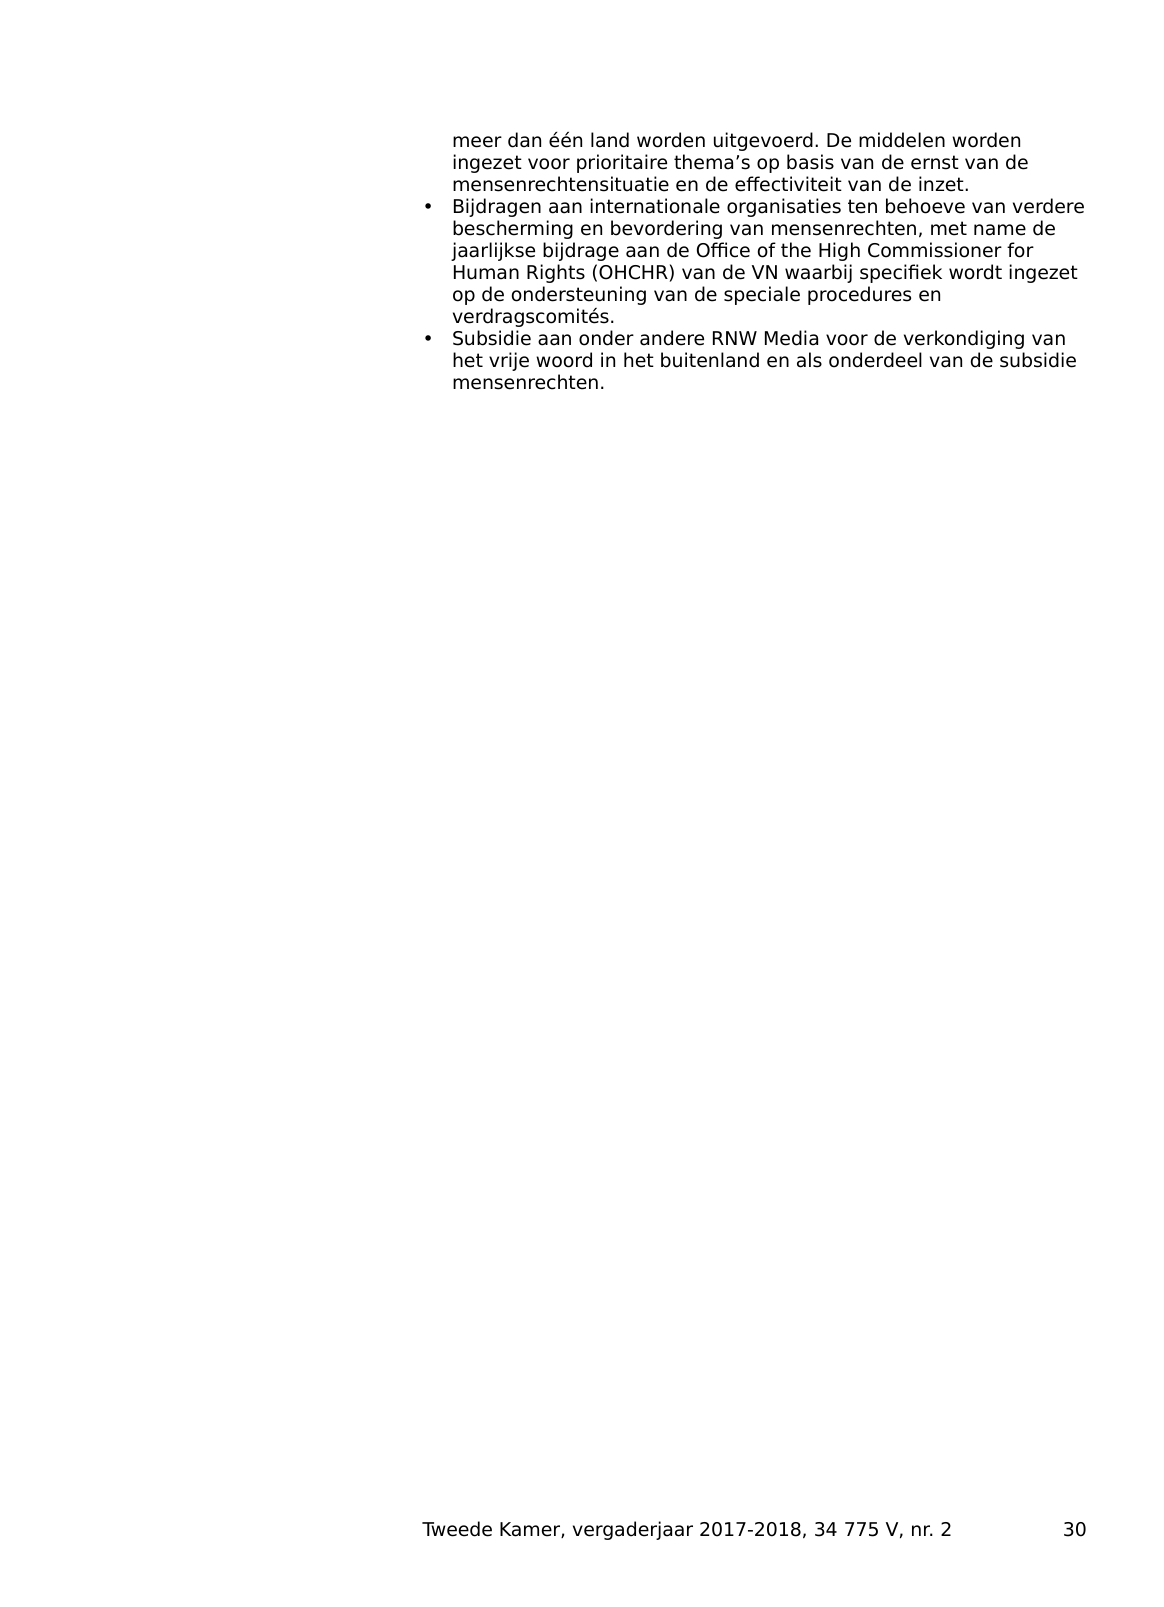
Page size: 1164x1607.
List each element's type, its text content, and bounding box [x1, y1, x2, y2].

text meer dan één land worden uitgevoerd. De middelen worden ingezet voor prioritaire thema’s op basis van de ernst van de mensenrechtensituatie en de effectiviteit van de inzet. [422, 130, 1087, 196]
text • Subsidie aan onder andere RNW Media voor de verkondiging van het vrije woord in het buitenland en als onderdeel van de subsidie mensenrechten. [422, 328, 1087, 394]
text • Bijdragen aan internationale organisaties ten behoeve van verdere bescherming en bevordering van mensenrechten, met name de jaarlijkse bijdrage aan de Office of the High Commissioner for Human Rights (OHCHR) van de VN waarbij specifiek wordt ingezet op de ondersteuning van de speciale procedures en verdragscomités. [422, 196, 1087, 328]
